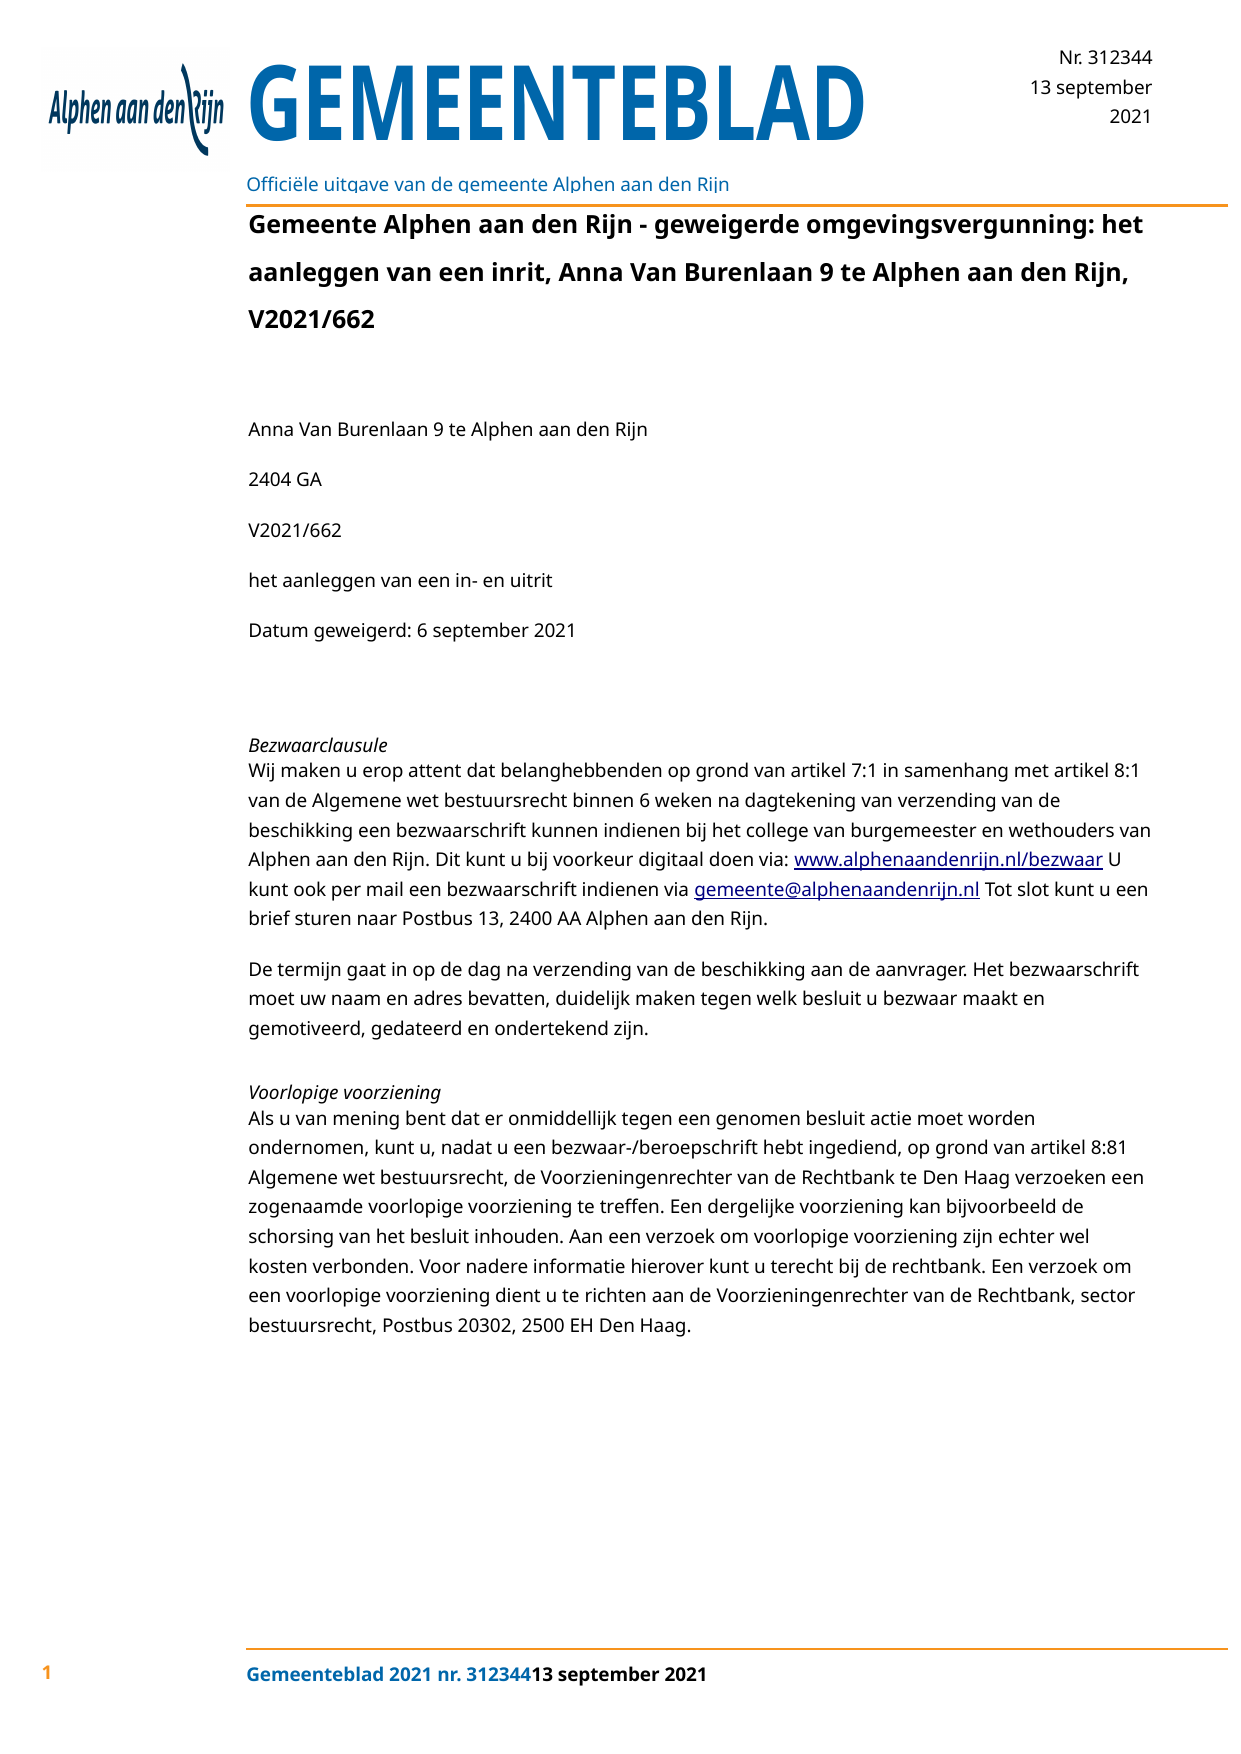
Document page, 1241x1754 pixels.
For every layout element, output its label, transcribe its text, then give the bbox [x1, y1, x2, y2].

text Wij maken u erop attent dat belanghebbenden op grond van artikel 7:1 in samenhang met artikel 8:1 van de Algemene wet bestuursrecht binnen 6 weken na dagtekening van verzending van de beschikking een bezwaarschrift kunnen indienen bij het college van burgemeester en wethouders van Alphen aan den Rijn. Dit kunt u bij voorkeur digitaal doen via: www.alphenaandenrijn.nl/bezwaar U kunt ook per mail een bezwaarschrift indienen via gemeente@alphenaandenrijn.nl Tot slot kunt u een brief sturen naar Postbus 13, 2400 AA Alphen aan den Rijn. [248, 758, 1152, 931]
text Voorlopige voorziening [248, 1079, 1152, 1105]
text De termijn gaat in op de dag na verzending van de beschikking aan de aanvrager. Het bezwaarschrift moet uw naam en adres bevatten, duidelijk maken tegen welk besluit u bezwaar maakt en gemotiveerd, gedateerd en ondertekend zijn. [248, 956, 1152, 1041]
text V2021/662 [248, 517, 1152, 542]
text Datum geweigerd: 6 september 2021 [248, 618, 1152, 643]
text Bezwaarclausule [248, 732, 1152, 758]
text het aanleggen van een in- en uitrit [248, 567, 1152, 593]
text Als u van mening bent dat er onmiddellijk tegen een genomen besluit actie moet worden ondernomen, kunt u, nadat u een bezwaar-/beroepschrift hebt ingediend, op grond van artikel 8:81 Algemene wet bestuursrecht, de Voorzieningenrechter van de Rechtbank te Den Haag verzoeken een zogenaamde voorlopige voorziening te treffen. Een dergelijke voorziening kan bijvoorbeeld de schorsing van het besluit inhouden. Aan een verzoek om voorlopige voorziening zijn echter wel kosten verbonden. Voor nadere informatie hierover kunt u terecht bij de rechtbank. Een verzoek om een voorlopige voorziening dient u te richten aan de Voorzieningenrechter van de Rechtbank, sector bestuursrecht, Postbus 20302, 2500 EH Den Haag. [248, 1105, 1152, 1338]
text Anna Van Burenlaan 9 te Alphen aan den Rijn [248, 416, 1152, 442]
text 2404 GA [248, 466, 1152, 492]
picture [41, 47, 231, 172]
text Gemeente Alphen aan den Rijn - geweigerde omgevingsvergunning: het aanleggen van een inrit, Anna Van Burenlaan 9 te Alphen aan den Rijn, V2021/662 [248, 207, 1152, 336]
